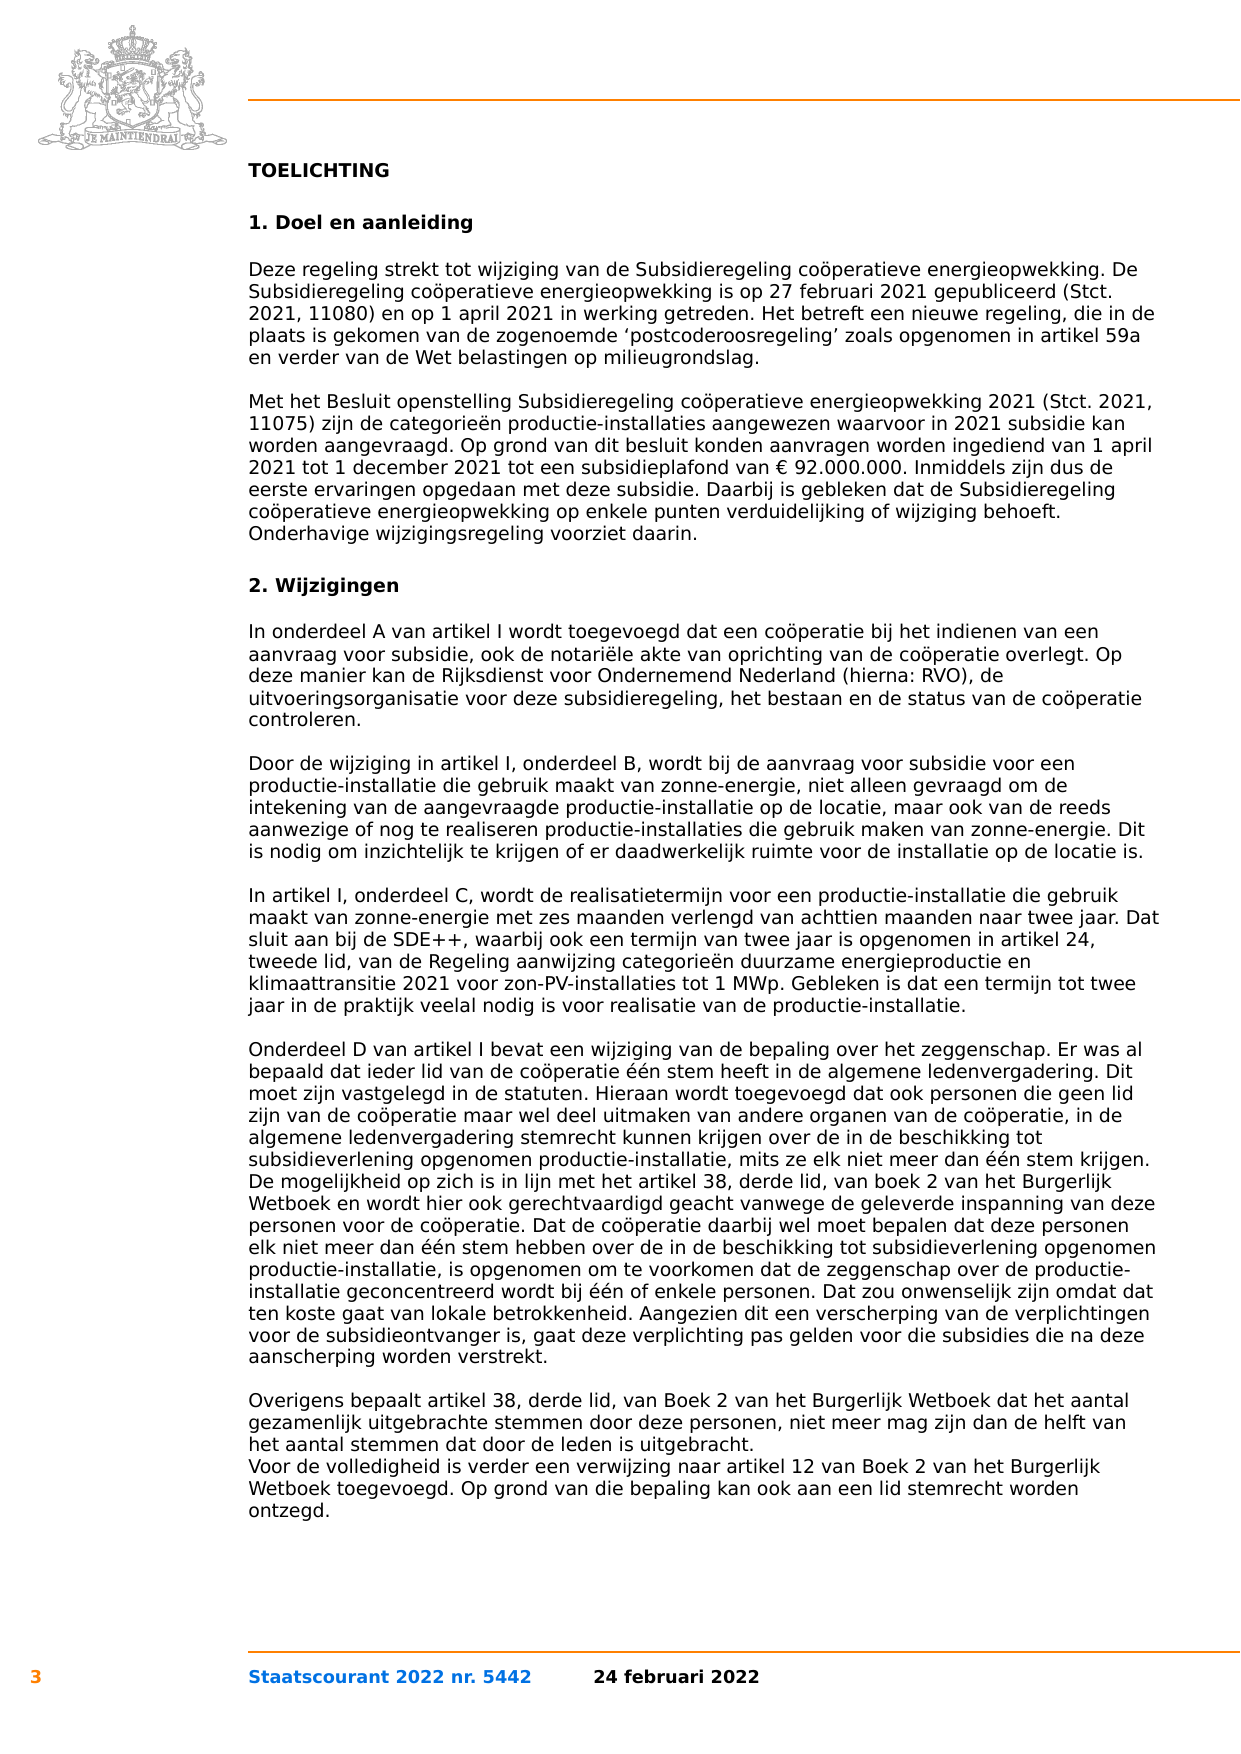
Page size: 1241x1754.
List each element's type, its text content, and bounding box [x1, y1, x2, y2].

subtitle TOELICHTING [248, 160, 1163, 182]
subtitle 1. Doel en aanleiding [248, 212, 1163, 234]
text Met het Besluit openstelling Subsidieregeling coöperatieve energieopwekking 2021 (Stct. 2021, 11075) zijn de categorieën productie-installaties aangewezen waarvoor in 2021 subsidie kan worden aangevraagd. Op grond van dit besluit konden aanvragen worden ingediend van 1 april 2021 tot 1 december 2021 tot een subsidieplafond van € 92.000.000. Inmiddels zijn dus de eerste ervaringen opgedaan met deze subsidie. Daarbij is gebleken dat de Subsidieregeling coöperatieve energieopwekking op enkele punten verduidelijking of wijziging behoeft. Onderhavige wijzigingsregeling voorziet daarin. [248, 391, 1163, 544]
text Onderdeel D van artikel I bevat een wijziging van de bepaling over het zeggenschap. Er was al bepaald dat ieder lid van de coöperatie één stem heeft in de algemene ledenvergadering. Dit moet zijn vastgelegd in de statuten. Hieraan wordt toegevoegd dat ook personen die geen lid zijn van de coöperatie maar wel deel uitmaken van andere organen van de coöperatie, in de algemene ledenvergadering stemrecht kunnen krijgen over de in de beschikking tot subsidieverlening opgenomen productie-installatie, mits ze elk niet meer dan één stem krijgen. De mogelijkheid op zich is in lijn met het artikel 38, derde lid, van boek 2 van het Burgerlijk Wetboek en wordt hier ook gerechtvaardigd geacht vanwege de geleverde inspanning van deze personen voor de coöperatie. Dat de coöperatie daarbij wel moet bepalen dat deze personen elk niet meer dan één stem hebben over de in de beschikking tot subsidieverlening opgenomen productie-installatie, is opgenomen om te voorkomen dat de zeggenschap over de productie-installatie geconcentreerd wordt bij één of enkele personen. Dat zou onwenselijk zijn omdat dat ten koste gaat van lokale betrokkenheid. Aangezien dit een verscherping van de verplichtingen voor de subsidieontvanger is, gaat deze verplichting pas gelden voor die subsidies die na deze aanscherping worden verstrekt. [248, 1039, 1163, 1368]
text In onderdeel A van artikel I wordt toegevoegd dat een coöperatie bij het indienen van een aanvraag voor subsidie, ook de notariële akte van oprichting van de coöperatie overlegt. Op deze manier kan de Rijksdienst voor Ondernemend Nederland (hierna: RVO), de uitvoeringsorganisatie voor deze subsidieregeling, het bestaan en de status van de coöperatie controleren. [248, 621, 1163, 731]
text In artikel I, onderdeel C, wordt de realisatietermijn voor een productie-installatie die gebruik maakt van zonne-energie met zes maanden verlengd van achttien maanden naar twee jaar. Dat sluit aan bij de SDE++, waarbij ook een termijn van twee jaar is opgenomen in artikel 24, tweede lid, van de Regeling aanwijzing categorieën duurzame energieproductie en klimaattransitie 2021 voor zon-PV-installaties tot 1 MWp. Gebleken is dat een termijn tot twee jaar in de praktijk veelal nodig is voor realisatie van de productie-installatie. [248, 885, 1163, 1017]
subtitle 2. Wijzigingen [248, 574, 1163, 596]
text Door de wijziging in artikel I, onderdeel B, wordt bij de aanvraag voor subsidie voor een productie-installatie die gebruik maakt van zonne-energie, niet alleen gevraagd om de intekening van de aangevraagde productie-installatie op de locatie, maar ook van de reeds aanwezige of nog te realiseren productie-installaties die gebruik maken van zonne-energie. Dit is nodig om inzichtelijk te krijgen of er daadwerkelijk ruimte voor de installatie op de locatie is. [248, 753, 1163, 863]
text Overigens bepaalt artikel 38, derde lid, van Boek 2 van het Burgerlijk Wetboek dat het aantal gezamenlijk uitgebrachte stemmen door deze personen, niet meer mag zijn dan de helft van het aantal stemmen dat door de leden is uitgebracht. [248, 1390, 1163, 1456]
picture [38, 25, 227, 150]
text Deze regeling strekt tot wijziging van de Subsidieregeling coöperatieve energieopwekking. De Subsidieregeling coöperatieve energieopwekking is op 27 februari 2021 gepubliceerd (Stct. 2021, 11080) en op 1 april 2021 in werking getreden. Het betreft een nieuwe regeling, die in de plaats is gekomen van de zogenoemde ‘postcoderoosregeling’ zoals opgenomen in artikel 59a en verder van de Wet belastingen op milieugrondslag. [248, 259, 1163, 369]
text Voor de volledigheid is verder een verwijzing naar artikel 12 van Boek 2 van het Burgerlijk Wetboek toegevoegd. Op grond van die bepaling kan ook aan een lid stemrecht worden ontzegd. [248, 1456, 1163, 1522]
